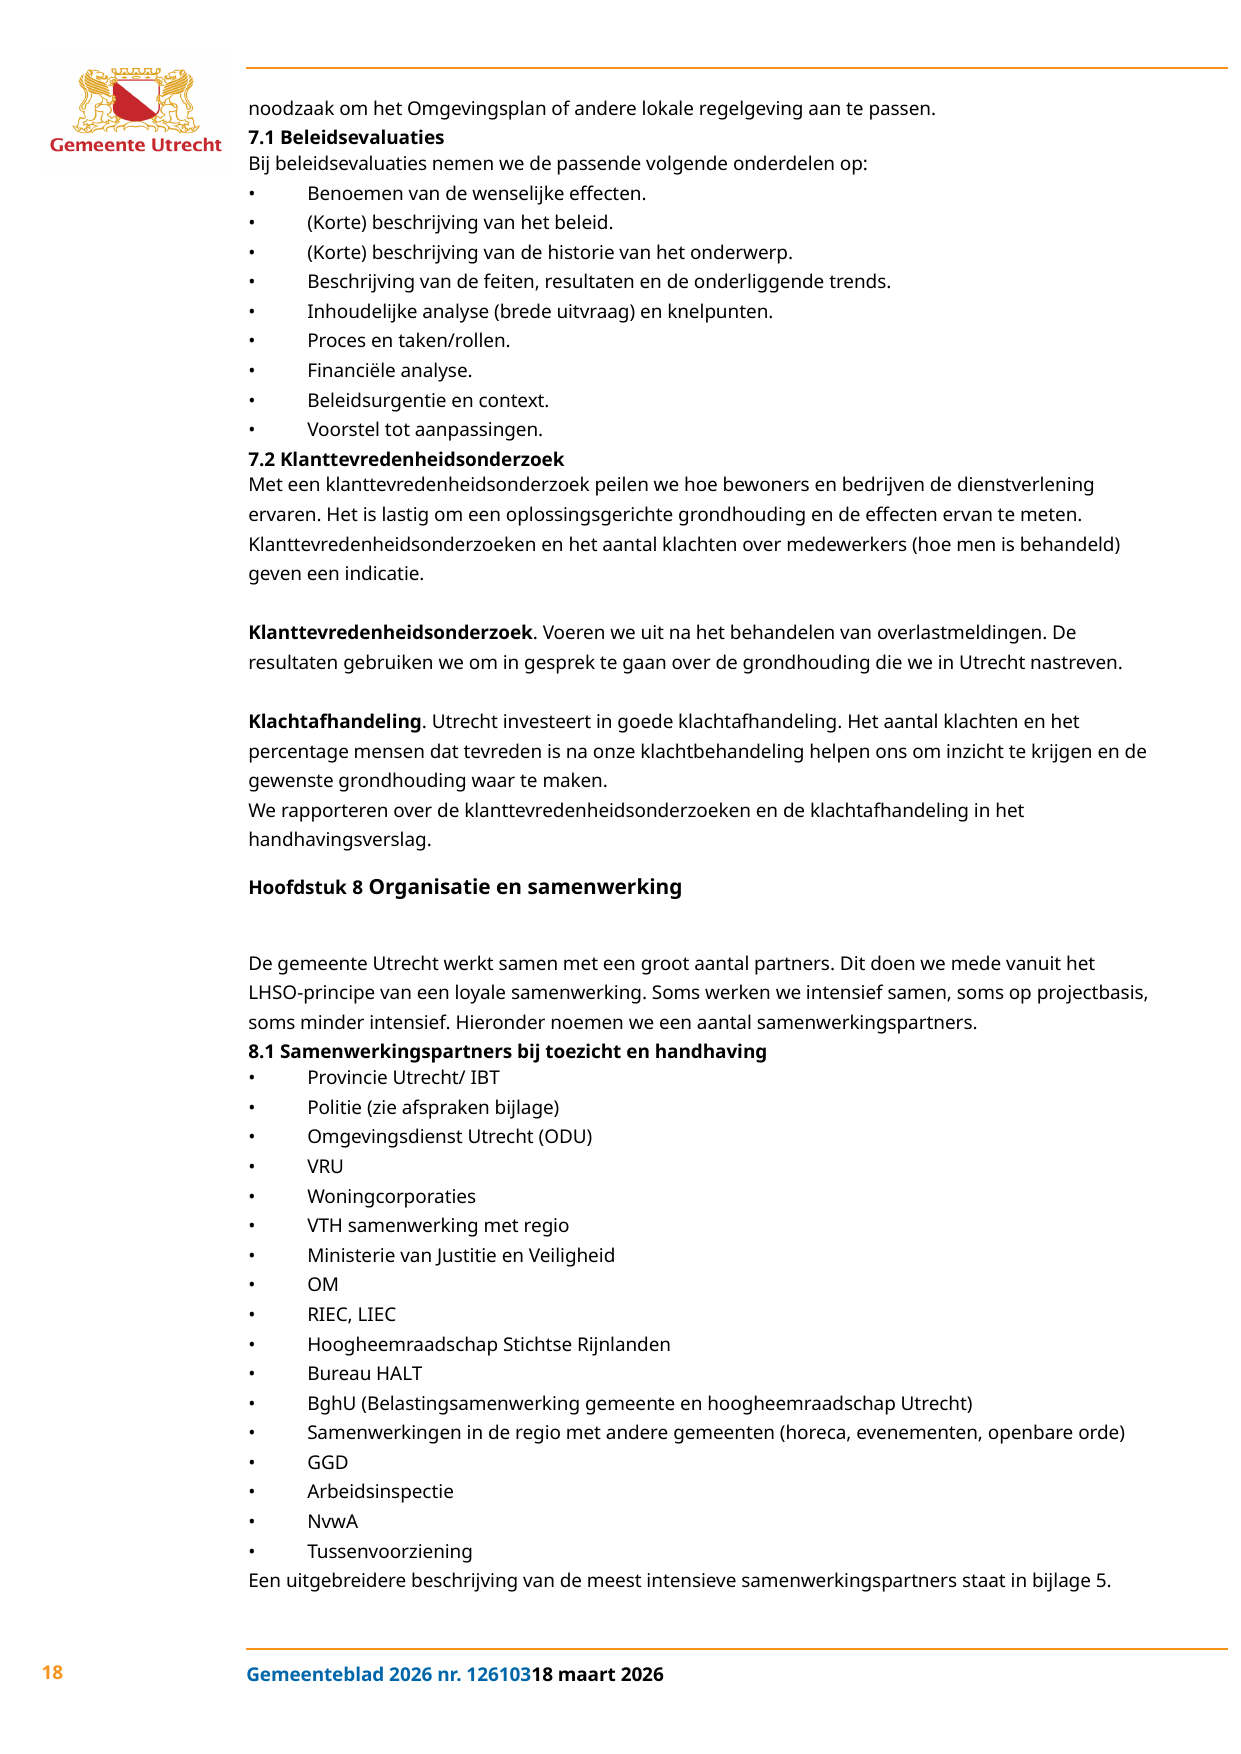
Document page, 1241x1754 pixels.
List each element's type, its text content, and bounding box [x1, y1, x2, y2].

text Klachtafhandeling. Utrecht investeert in goede klachtafhandeling. Het aantal klachten en het percentage mensen dat tevreden is na onze klachtbehandeling helpen ons om inzicht te krijgen en de gewenste grondhouding waar te maken. [248, 708, 1152, 793]
list OM [248, 1272, 1152, 1297]
picture [41, 47, 231, 172]
text We rapporteren over de klanttevredenheidsonderzoeken en de klachtafhandeling in het handhavingsverslag. [248, 797, 1152, 852]
text Een uitgebreidere beschrijving van de meest intensieve samenwerkingspartners staat in bijlage 5. [248, 1567, 1152, 1593]
list Bureau HALT [248, 1360, 1152, 1386]
list Financiële analyse. [248, 357, 1152, 383]
text Met een klanttevredenheidsonderzoek peilen we hoe bewoners en bedrijven de dienstverlening ervaren. Het is lastig om een oplossingsgerichte grondhouding en de effecten ervan te meten. Klanttevredenheidsonderzoeken en het aantal klachten over medewerkers (hoe men is behandeld) geven een indicatie. [248, 472, 1152, 586]
list Samenwerkingen in de regio met andere gemeenten (horeca, evenementen, openbare orde) [248, 1419, 1152, 1445]
list Voorstel tot aanpassingen. [248, 416, 1152, 442]
list RIEC, LIEC [248, 1301, 1152, 1327]
list Arbeidsinspectie [248, 1479, 1152, 1504]
list BghU (Belastingsamenwerking gemeente en hoogheemraadschap Utrecht) [248, 1390, 1152, 1416]
list Beschrijving van de feiten, resultaten en de onderliggende trends. [248, 268, 1152, 294]
list VRU [248, 1153, 1152, 1179]
list Benoemen van de wenselijke effecten. [248, 180, 1152, 205]
list Tussenvoorziening [248, 1538, 1152, 1563]
text 8.1 Samenwerkingspartners bij toezicht en handhaving [248, 1039, 1152, 1064]
text Hoofdstuk 8 Organisatie en samenwerking [248, 872, 1152, 901]
list Proces en taken/rollen. [248, 328, 1152, 353]
list Hoogheemraadschap Stichtse Rijnlanden [248, 1331, 1152, 1356]
text 7.2 Klanttevredenheidsonderzoek [248, 446, 1152, 472]
text Bij beleidsevaluaties nemen we de passende volgende onderdelen op: [248, 150, 1152, 176]
list Provincie Utrecht/ IBT [248, 1064, 1152, 1090]
list Politie (zie afspraken bijlage) [248, 1094, 1152, 1120]
text 7.1 Beleidsevaluaties [248, 124, 1152, 150]
list (Korte) beschrijving van de historie van het onderwerp. [248, 239, 1152, 264]
text De gemeente Utrecht werkt samen met een groot aantal partners. Dit doen we mede vanuit het LHSO-principe van een loyale samenwerking. Soms werken we intensief samen, soms op projectbasis, soms minder intensief. Hieronder noemen we een aantal samenwerkingspartners. [248, 950, 1152, 1035]
text noodzaak om het Omgevingsplan of andere lokale regelgeving aan te passen. [248, 95, 1152, 121]
list Woningcorporaties [248, 1183, 1152, 1208]
list Inhoudelijke analyse (brede uitvraag) en knelpunten. [248, 298, 1152, 324]
list Ministerie van Justitie en Veiligheid [248, 1242, 1152, 1268]
list VTH samenwerking met regio [248, 1212, 1152, 1238]
list Beleidsurgentie en context. [248, 387, 1152, 412]
list NvwA [248, 1508, 1152, 1534]
list Omgevingsdienst Utrecht (ODU) [248, 1124, 1152, 1149]
list GGD [248, 1449, 1152, 1475]
list (Korte) beschrijving van het beleid. [248, 209, 1152, 235]
text Klanttevredenheidsonderzoek. Voeren we uit na het behandelen van overlastmeldingen. De resultaten gebruiken we om in gesprek te gaan over de grondhouding die we in Utrecht nastreven. [248, 619, 1152, 675]
